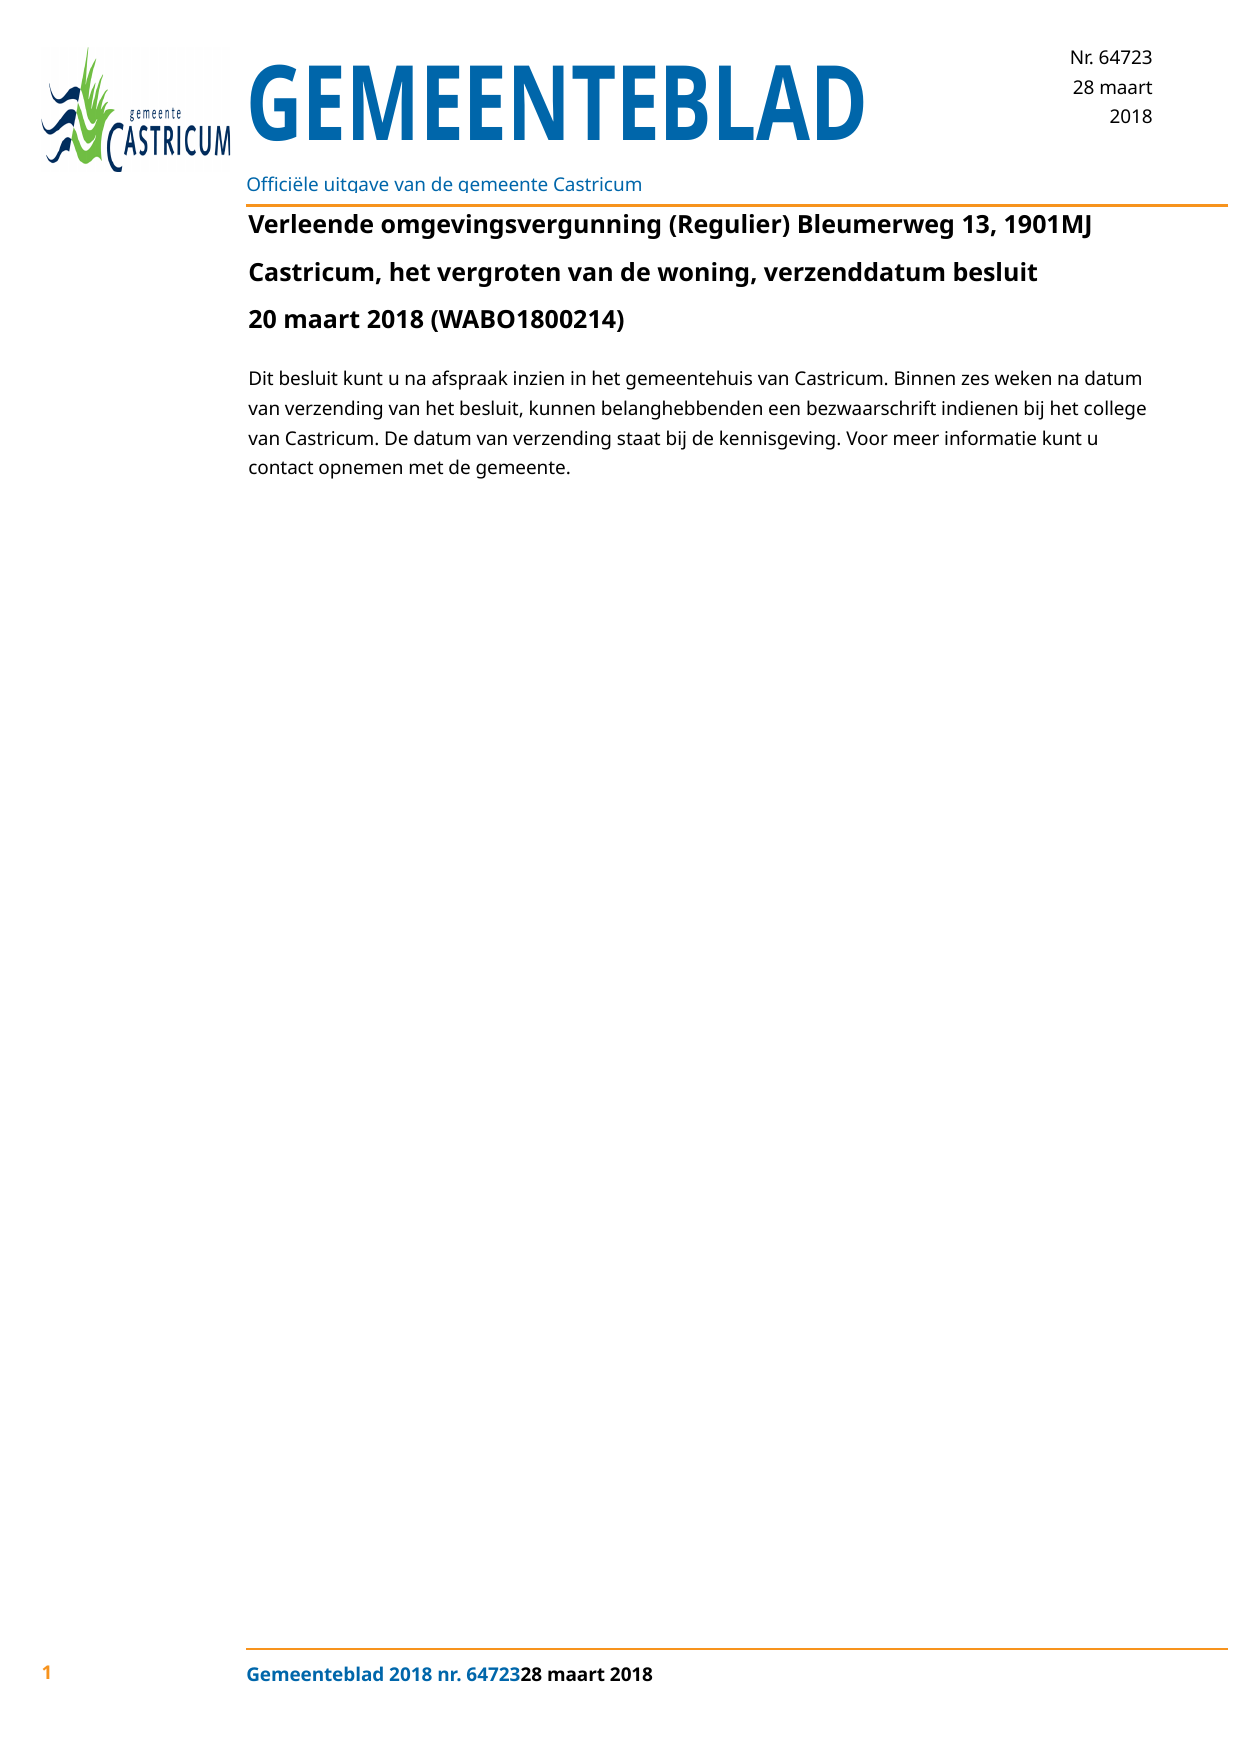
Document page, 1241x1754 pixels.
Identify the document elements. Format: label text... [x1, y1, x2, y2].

text Verleende omgevingsvergunning (Regulier) Bleumerweg 13, 1901MJ Castricum, het vergroten van de woning, verzenddatum besluit 20 maart 2018 (WABO1800214) [248, 207, 1152, 336]
picture [41, 47, 231, 172]
text Dit besluit kunt u na afspraak inzien in het gemeentehuis van Castricum. Binnen zes weken na datum van verzending van het besluit, kunnen belanghebbenden een bezwaarschrift indienen bij het college van Castricum. De datum van verzending staat bij de kennisgeving. Voor meer informatie kunt u contact opnemen met de gemeente. [248, 366, 1152, 480]
